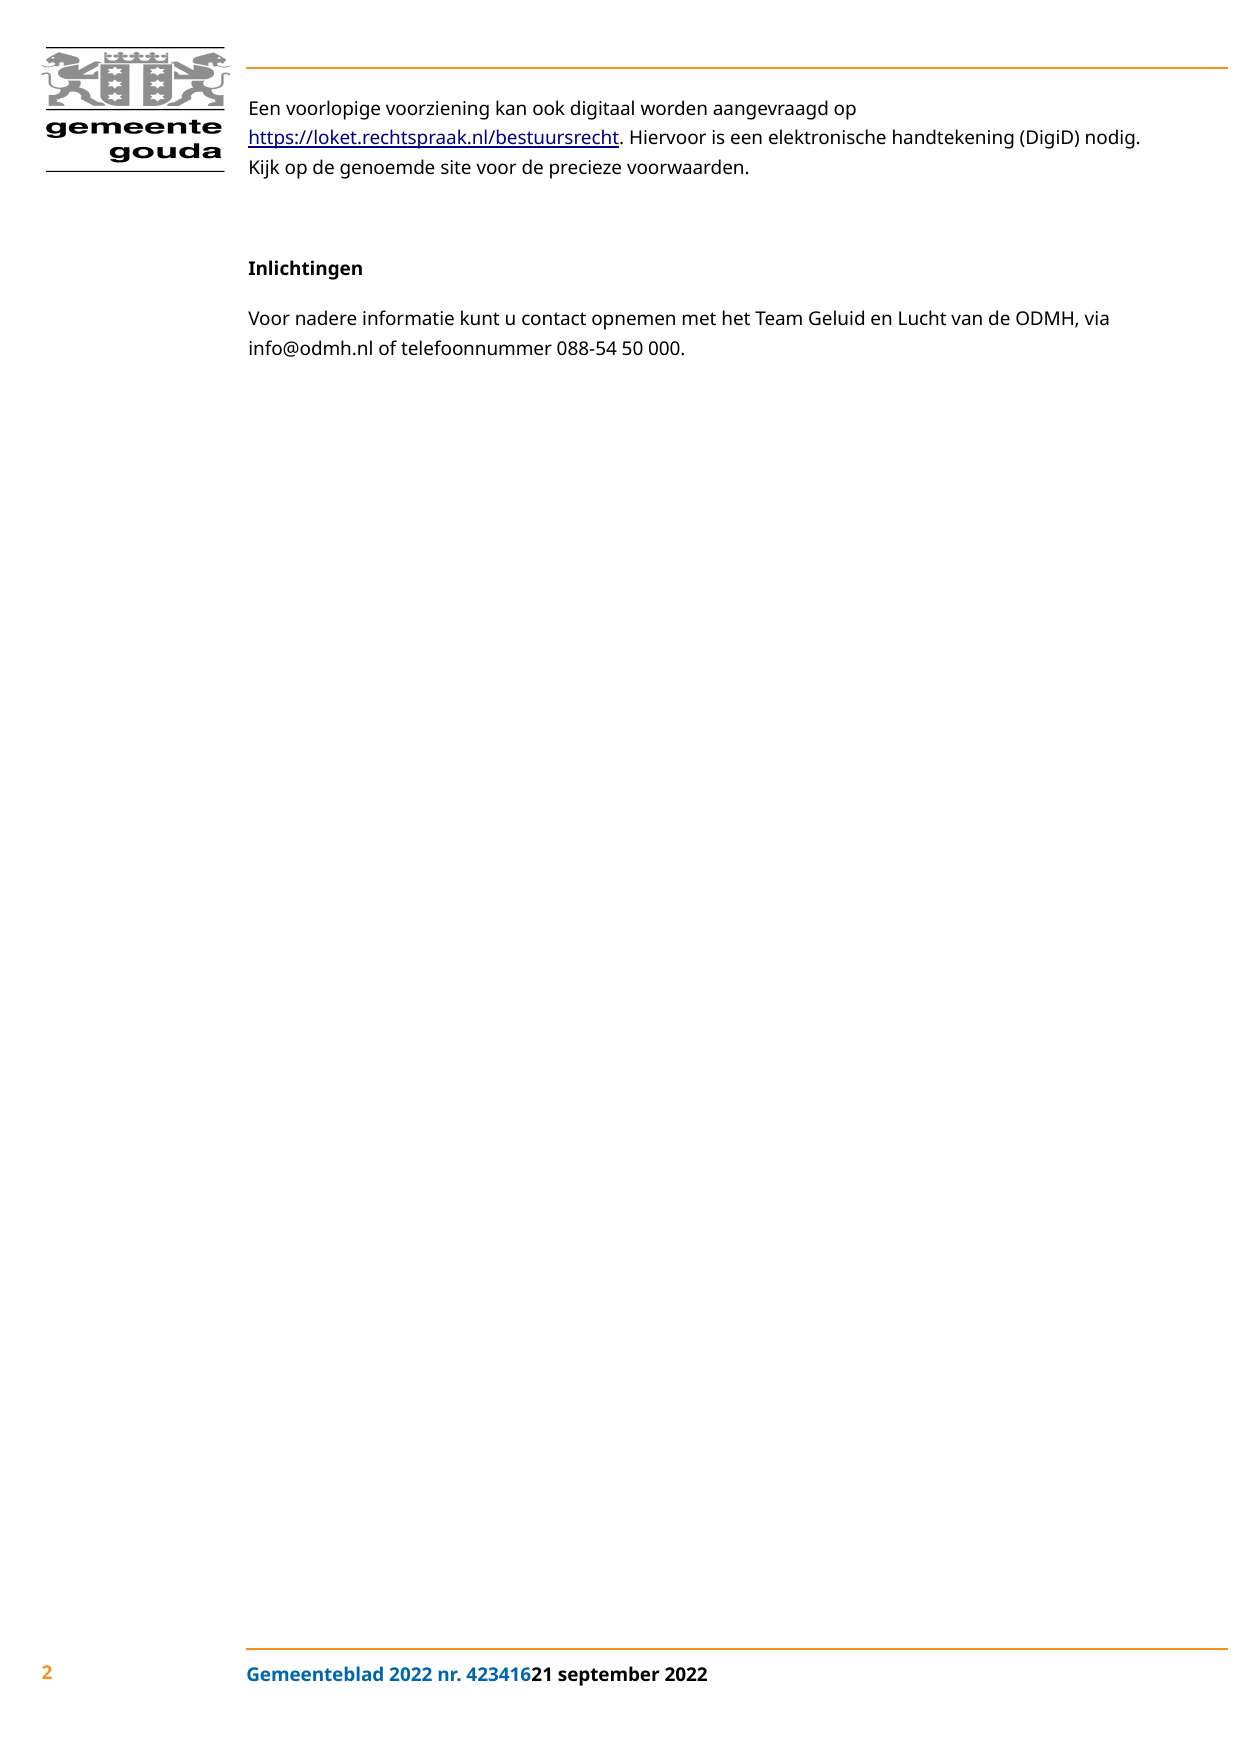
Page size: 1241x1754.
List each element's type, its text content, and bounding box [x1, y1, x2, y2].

text Inlichtingen [248, 255, 1152, 281]
text Voor nadere informatie kunt u contact opnemen met het Team Geluid en Lucht van de ODMH, via info@odmh.nl of telefoonnummer 088-54 50 000. [248, 305, 1152, 361]
text Een voorlopige voorziening kan ook digitaal worden aangevraagd op https://loket.rechtspraak.nl/bestuursrecht. Hiervoor is een elektronische handtekening (DigiD) nodig. Kijk op de genoemde site voor de precieze voorwaarden. [248, 95, 1152, 180]
picture [41, 47, 231, 172]
